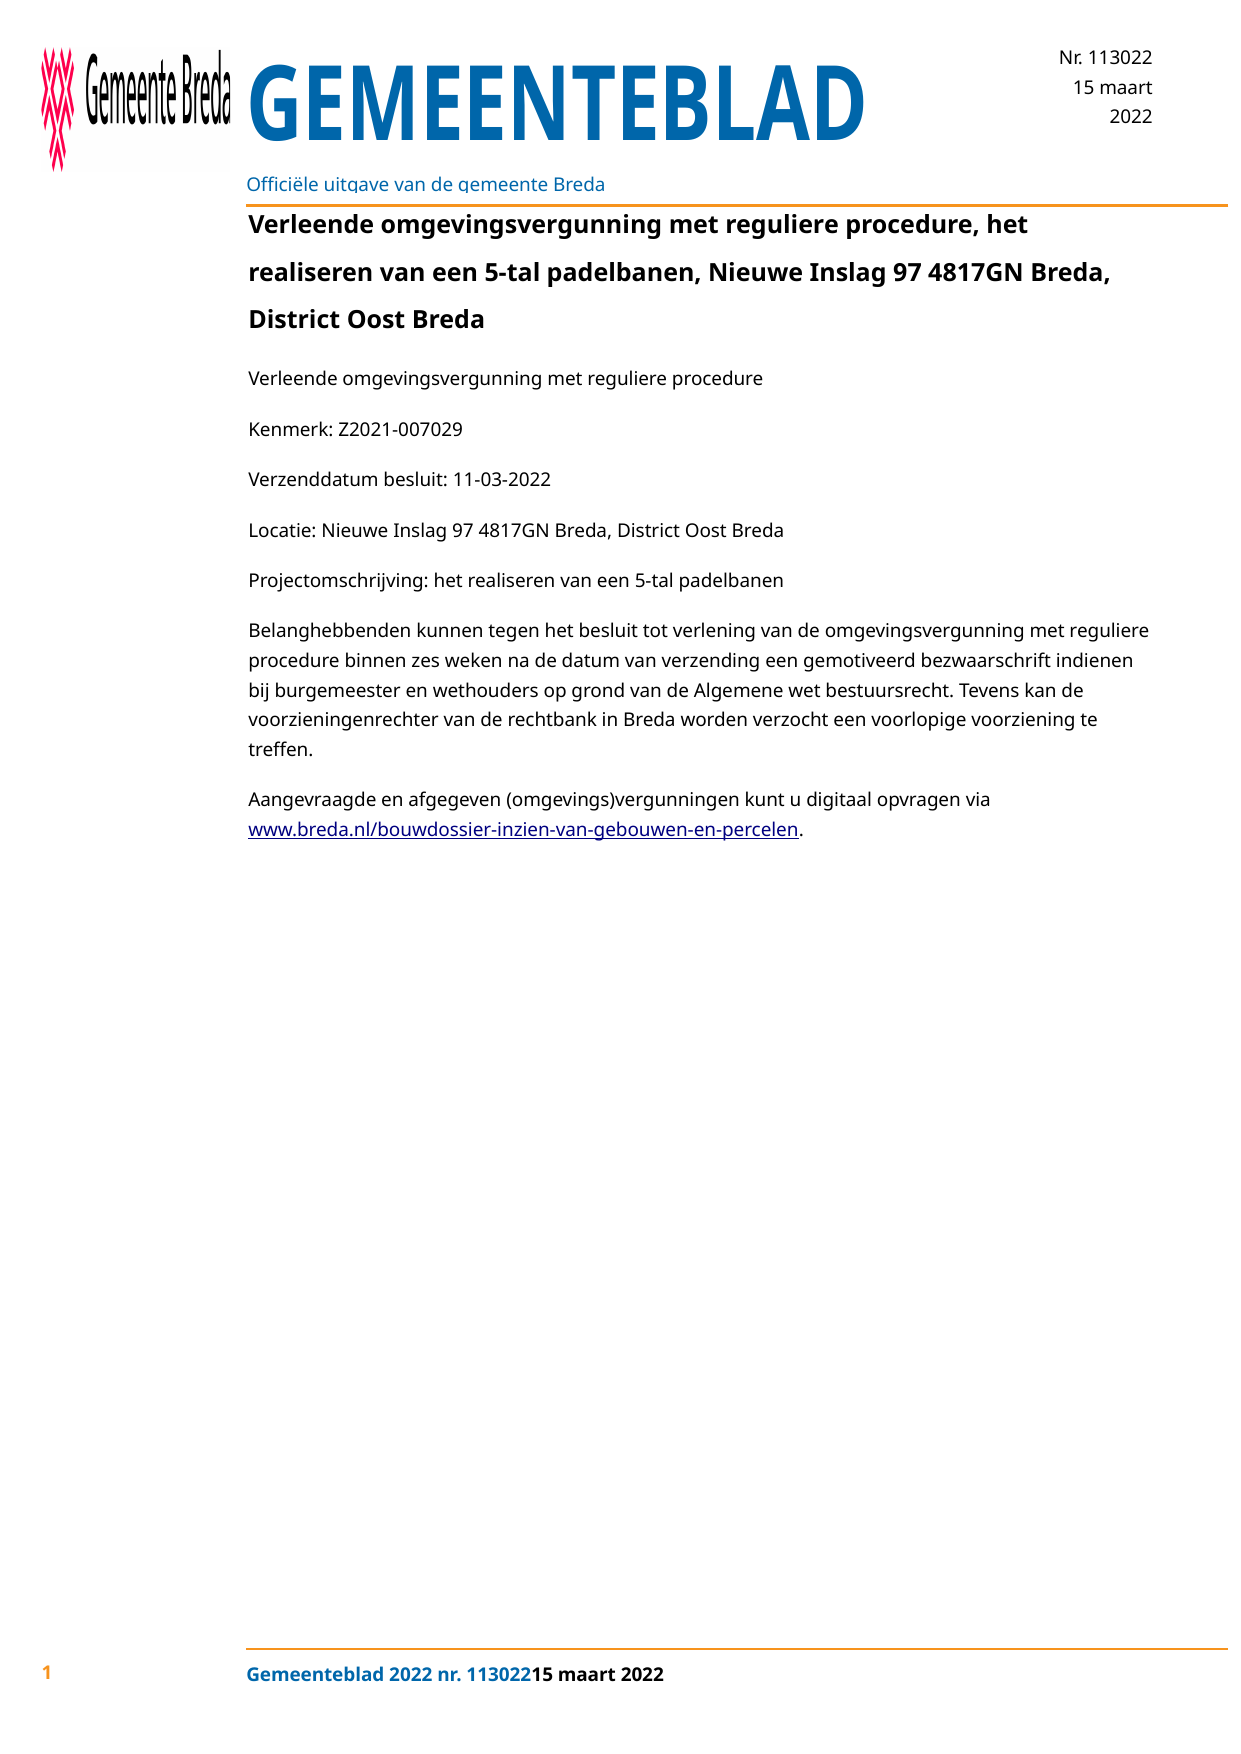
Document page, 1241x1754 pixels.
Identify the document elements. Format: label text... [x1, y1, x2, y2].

text Locatie: Nieuwe Inslag 97 4817GN Breda, District Oost Breda [248, 517, 1152, 542]
text Projectomschrijving: het realiseren van een 5-tal padelbanen [248, 567, 1152, 593]
text Verzenddatum besluit: 11-03-2022 [248, 466, 1152, 492]
text Belanghebbenden kunnen tegen het besluit tot verlening van de omgevingsvergunning met reguliere procedure binnen zes weken na de datum van verzending een gemotiveerd bezwaarschrift indienen bij burgemeester en wethouders op grond van de Algemene wet bestuursrecht. Tevens kan de voorzieningenrechter van de rechtbank in Breda worden verzocht een voorlopige voorziening te treffen. [248, 618, 1152, 762]
text Aangevraagde en afgegeven (omgevings)vergunningen kunt u digitaal opvragen via www.breda.nl/bouwdossier-inzien-van-gebouwen-en-percelen. [248, 786, 1152, 842]
text Verleende omgevingsvergunning met reguliere procedure, het realiseren van een 5-tal padelbanen, Nieuwe Inslag 97 4817GN Breda, District Oost Breda [248, 207, 1152, 336]
text Verleende omgevingsvergunning met reguliere procedure [248, 366, 1152, 391]
text Kenmerk: Z2021-007029 [248, 416, 1152, 442]
picture [41, 47, 231, 172]
